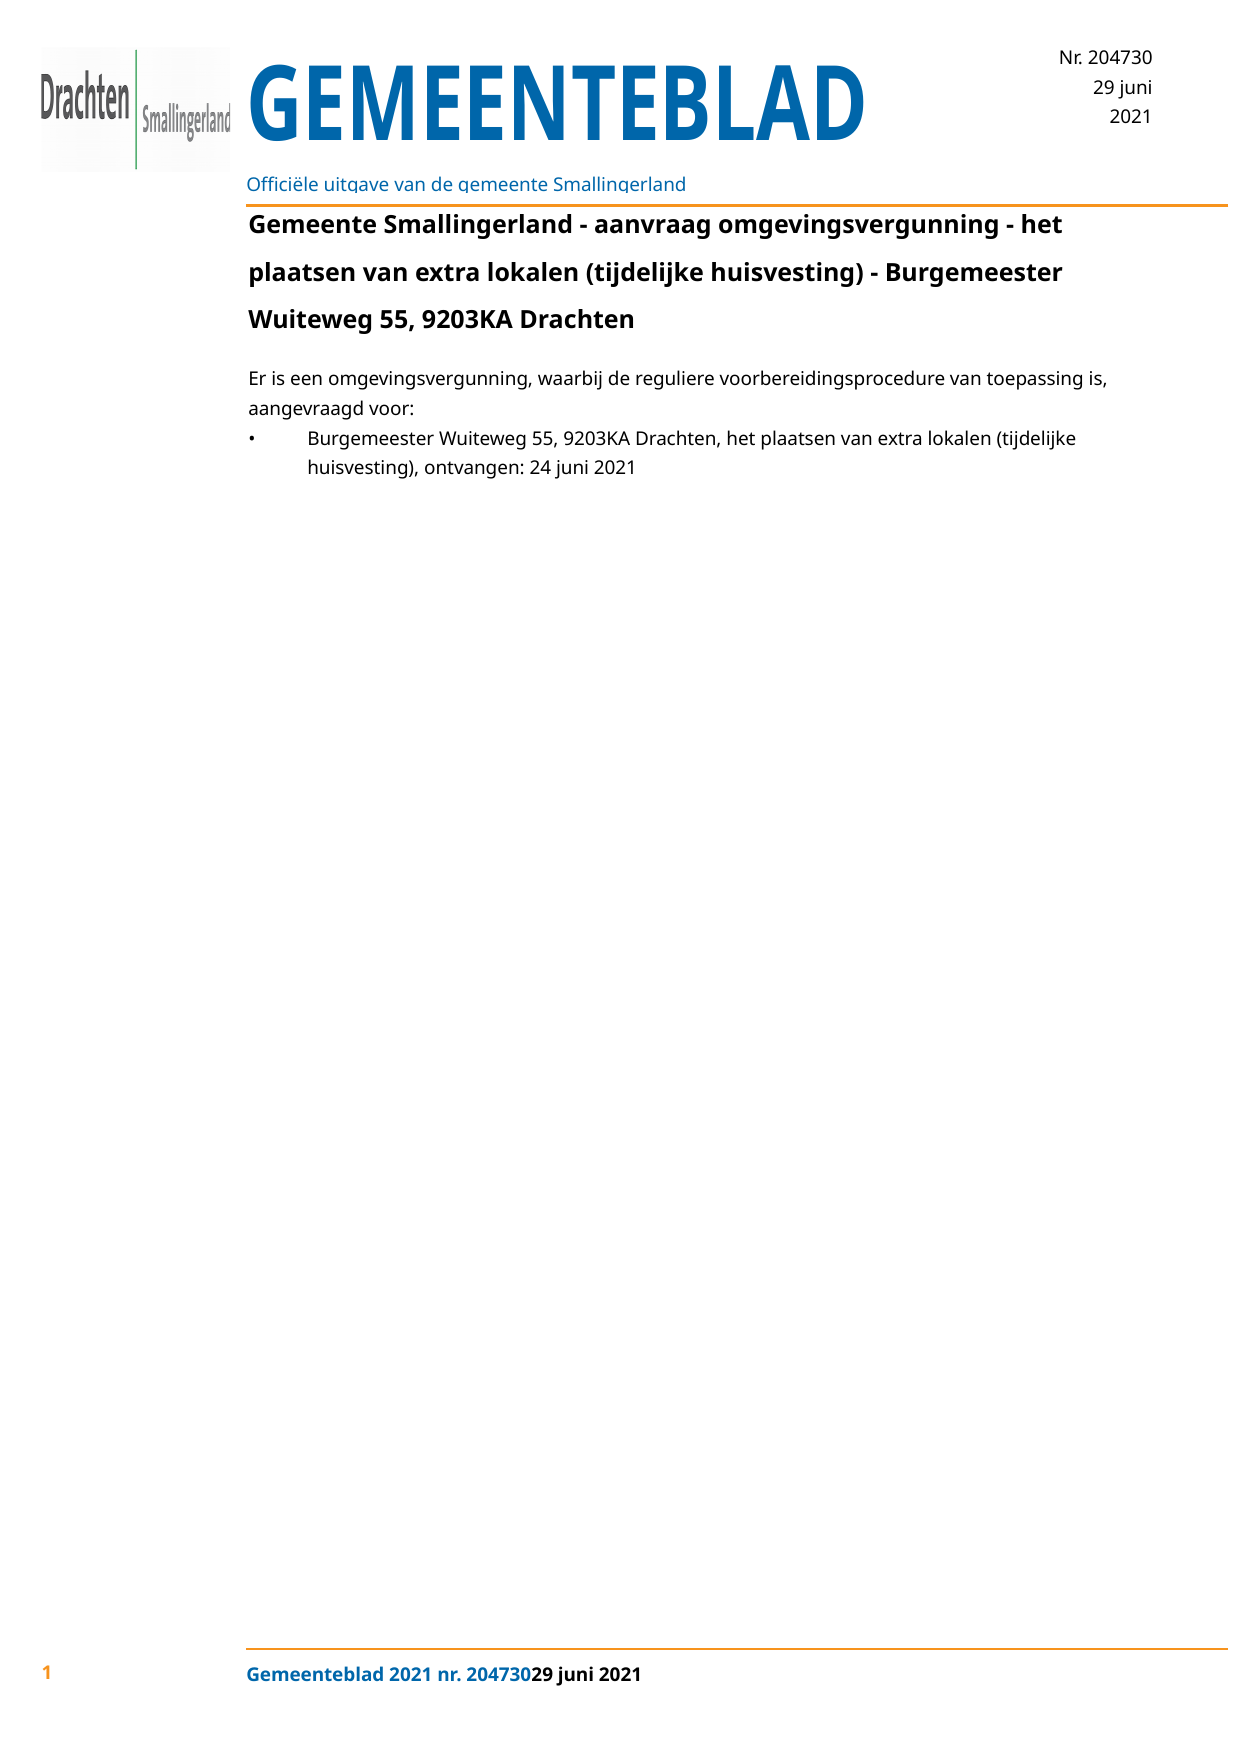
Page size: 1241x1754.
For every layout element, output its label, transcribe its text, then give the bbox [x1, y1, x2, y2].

text Er is een omgevingsvergunning, waarbij de reguliere voorbereidingsprocedure van toepassing is, aangevraagd voor: [248, 366, 1152, 421]
picture [41, 47, 231, 172]
list Burgemeester Wuiteweg 55, 9203KA Drachten, het plaatsen van extra lokalen (tijdelijke huisvesting), ontvangen: 24 juni 2021 [248, 425, 1152, 480]
text Gemeente Smallingerland - aanvraag omgevingsvergunning - het plaatsen van extra lokalen (tijdelijke huisvesting) - Burgemeester Wuiteweg 55, 9203KA Drachten [248, 207, 1152, 336]
